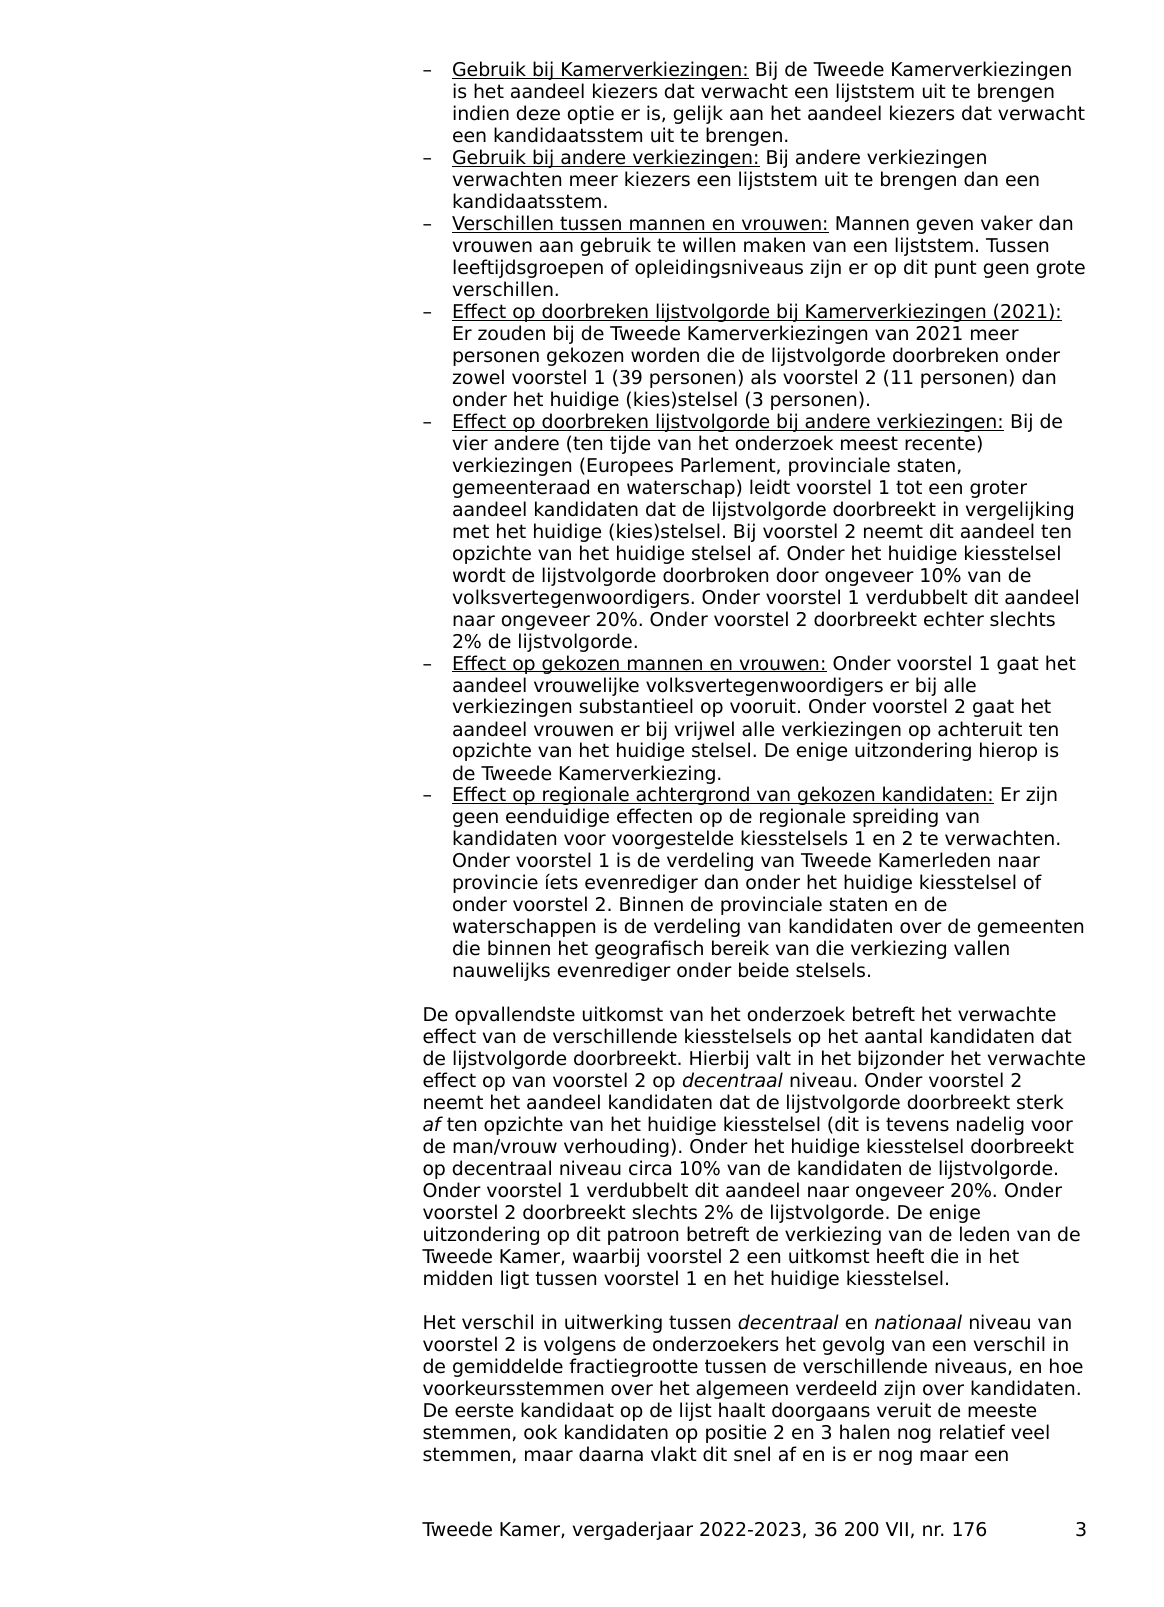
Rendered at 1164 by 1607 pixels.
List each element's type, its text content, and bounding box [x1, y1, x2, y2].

text – Gebruik bij andere verkiezingen: Bij andere verkiezingen verwachten meer kiezers een lijststem uit te brengen dan een kandidaatsstem. [422, 147, 1087, 213]
text De opvallendste uitkomst van het onderzoek betreft het verwachte effect van de verschillende kiesstelsels op het aantal kandidaten dat de lijstvolgorde doorbreekt. Hierbij valt in het bijzonder het verwachte effect op van voorstel 2 op decentraal niveau. Onder voorstel 2 neemt het aandeel kandidaten dat de lijstvolgorde doorbreekt sterk af ten opzichte van het huidige kiesstelsel (dit is tevens nadelig voor de man/vrouw verhouding). Onder het huidige kiesstelsel doorbreekt op decentraal niveau circa 10% van de kandidaten de lijstvolgorde. Onder voorstel 1 verdubbelt dit aandeel naar ongeveer 20%. Onder voorstel 2 doorbreekt slechts 2% de lijstvolgorde. De enige uitzondering op dit patroon betreft de verkiezing van de leden van de Tweede Kamer, waarbij voorstel 2 een uitkomst heeft die in het midden ligt tussen voorstel 1 en het huidige kiesstelsel. [422, 1004, 1087, 1290]
text – Gebruik bij Kamerverkiezingen: Bij de Tweede Kamerverkiezingen is het aandeel kiezers dat verwacht een lijststem uit te brengen indien deze optie er is, gelijk aan het aandeel kiezers dat verwacht een kandidaatsstem uit te brengen. [422, 59, 1087, 147]
text – Verschillen tussen mannen en vrouwen: Mannen geven vaker dan vrouwen aan gebruik te willen maken van een lijststem. Tussen leeftijdsgroepen of opleidingsniveaus zijn er op dit punt geen grote verschillen. [422, 213, 1087, 301]
text – Effect op regionale achtergrond van gekozen kandidaten: Er zijn geen eenduidige effecten op de regionale spreiding van kandidaten voor voorgestelde kiesstelsels 1 en 2 te verwachten. Onder voorstel 1 is de verdeling van Tweede Kamerleden naar provincie íets evenrediger dan onder het huidige kiesstelsel of onder voorstel 2. Binnen de provinciale staten en de waterschappen is de verdeling van kandidaten over de gemeenten die binnen het geografisch bereik van die verkiezing vallen nauwelijks evenrediger onder beide stelsels. [422, 784, 1087, 982]
text – Effect op gekozen mannen en vrouwen: Onder voorstel 1 gaat het aandeel vrouwelijke volksvertegenwoordigers er bij alle verkiezingen substantieel op vooruit. Onder voorstel 2 gaat het aandeel vrouwen er bij vrijwel alle verkiezingen op achteruit ten opzichte van het huidige stelsel. De enige uitzondering hierop is de Tweede Kamerverkiezing. [422, 652, 1087, 784]
text Het verschil in uitwerking tussen decentraal en nationaal niveau van voorstel 2 is volgens de onderzoekers het gevolg van een verschil in de gemiddelde fractiegrootte tussen de verschillende niveaus, en hoe voorkeursstemmen over het algemeen verdeeld zijn over kandidaten. De eerste kandidaat op de lijst haalt doorgaans veruit de meeste stemmen, ook kandidaten op positie 2 en 3 halen nog relatief veel stemmen, maar daarna vlakt dit snel af en is er nog maar een [422, 1312, 1087, 1466]
text – Effect op doorbreken lijstvolgorde bij Kamerverkiezingen (2021): Er zouden bij de Tweede Kamerverkiezingen van 2021 meer personen gekozen worden die de lijstvolgorde doorbreken onder zowel voorstel 1 (39 personen) als voorstel 2 (11 personen) dan onder het huidige (kies)stelsel (3 personen). [422, 301, 1087, 411]
text – Effect op doorbreken lijstvolgorde bij andere verkiezingen: Bij de vier andere (ten tijde van het onderzoek meest recente) verkiezingen (Europees Parlement, provinciale staten, gemeenteraad en waterschap) leidt voorstel 1 tot een groter aandeel kandidaten dat de lijstvolgorde doorbreekt in vergelijking met het huidige (kies)stelsel. Bij voorstel 2 neemt dit aandeel ten opzichte van het huidige stelsel af. Onder het huidige kiesstelsel wordt de lijstvolgorde doorbroken door ongeveer 10% van de volksvertegenwoordigers. Onder voorstel 1 verdubbelt dit aandeel naar ongeveer 20%. Onder voorstel 2 doorbreekt echter slechts 2% de lijstvolgorde. [422, 411, 1087, 652]
